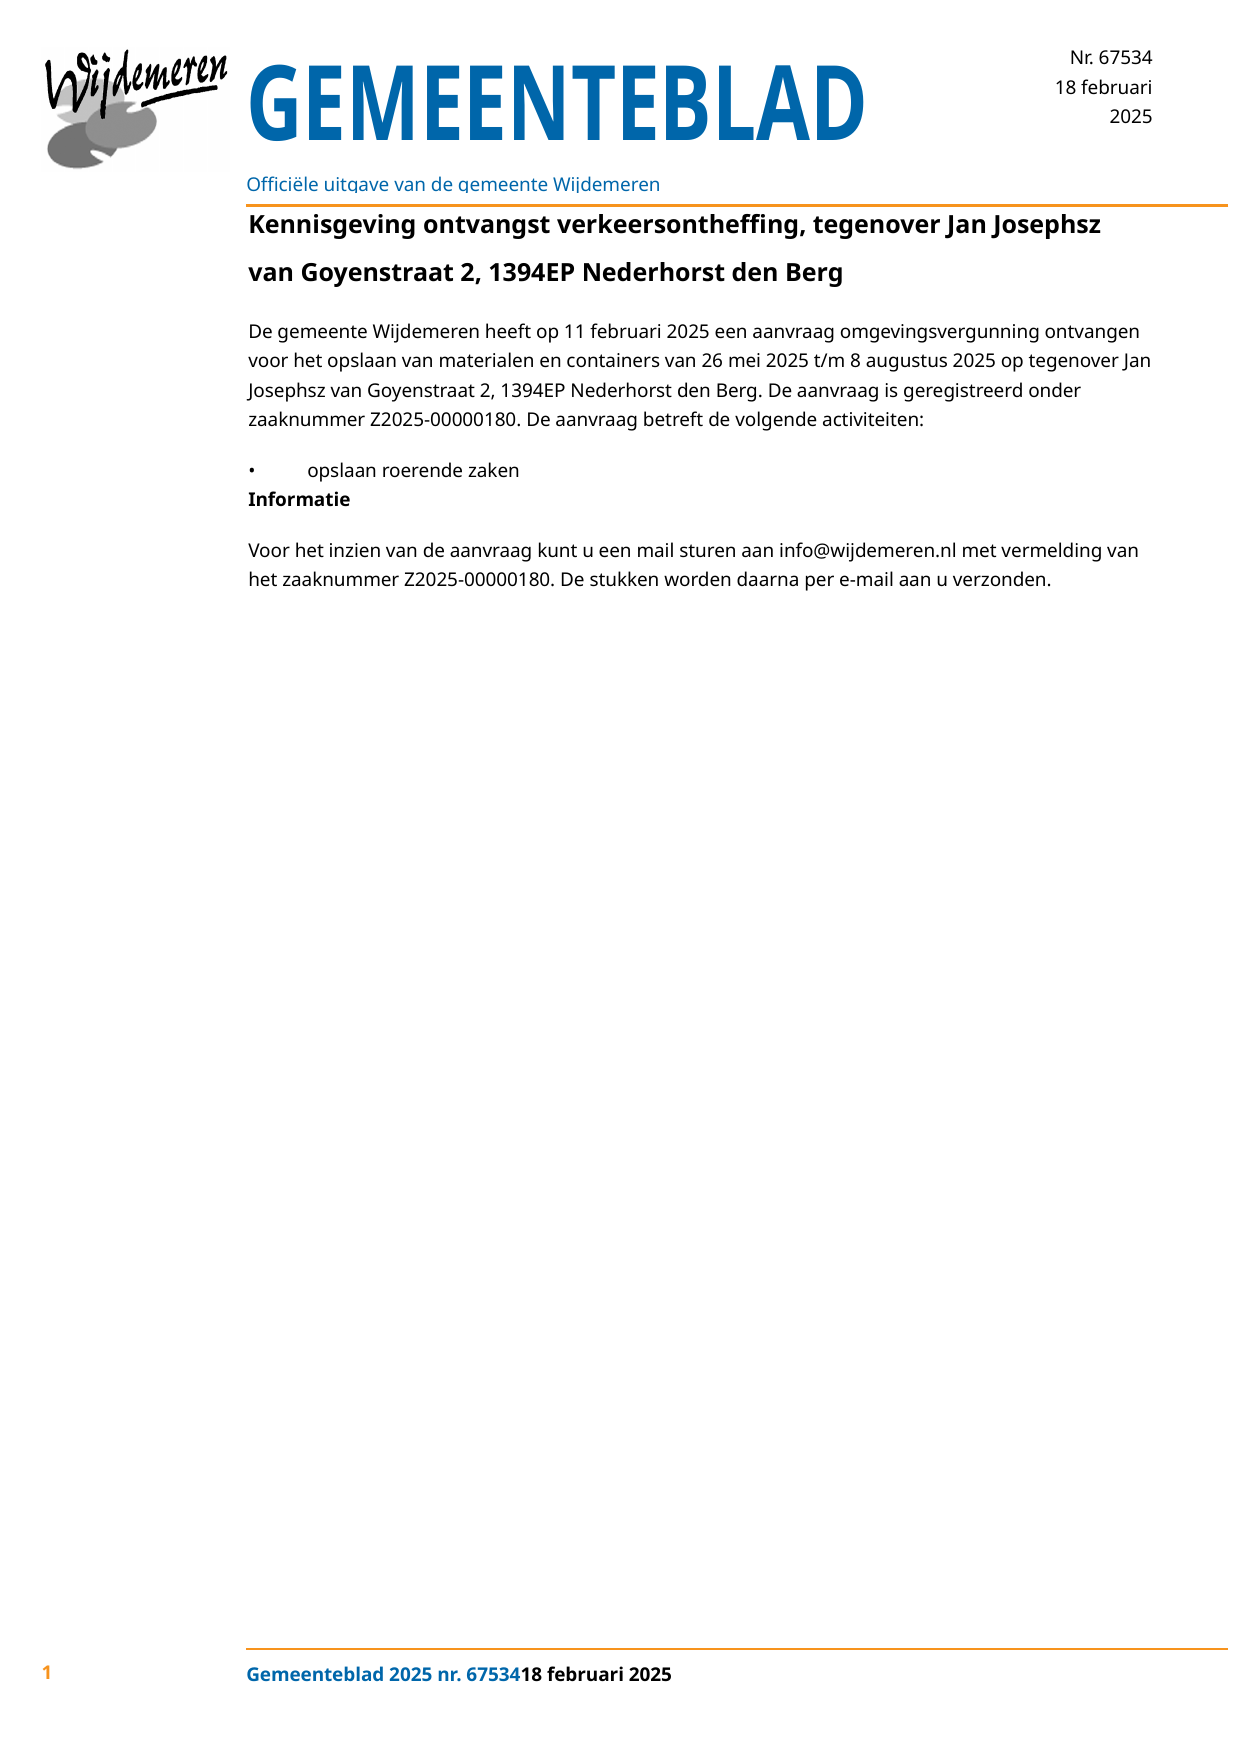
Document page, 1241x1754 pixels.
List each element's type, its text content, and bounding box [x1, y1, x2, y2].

list opslaan roerende zaken [248, 457, 1152, 483]
text Voor het inzien van de aanvraag kunt u een mail sturen aan info@wijdemeren.nl met vermelding van het zaaknummer Z2025-00000180. De stukken worden daarna per e-mail aan u verzonden. [248, 537, 1152, 592]
text Informatie [248, 487, 1152, 512]
picture [41, 47, 231, 172]
text De gemeente Wijdemeren heeft op 11 februari 2025 een aanvraag omgevingsvergunning ontvangen voor het opslaan van materialen en containers van 26 mei 2025 t/m 8 augustus 2025 op tegenover Jan Josephsz van Goyenstraat 2, 1394EP Nederhorst den Berg. De aanvraag is geregistreerd onder zaaknummer Z2025-00000180. De aanvraag betreft de volgende activiteiten: [248, 318, 1152, 432]
text Kennisgeving ontvangst verkeersontheffing, tegenover Jan Josephsz van Goyenstraat 2, 1394EP Nederhorst den Berg [248, 207, 1152, 288]
